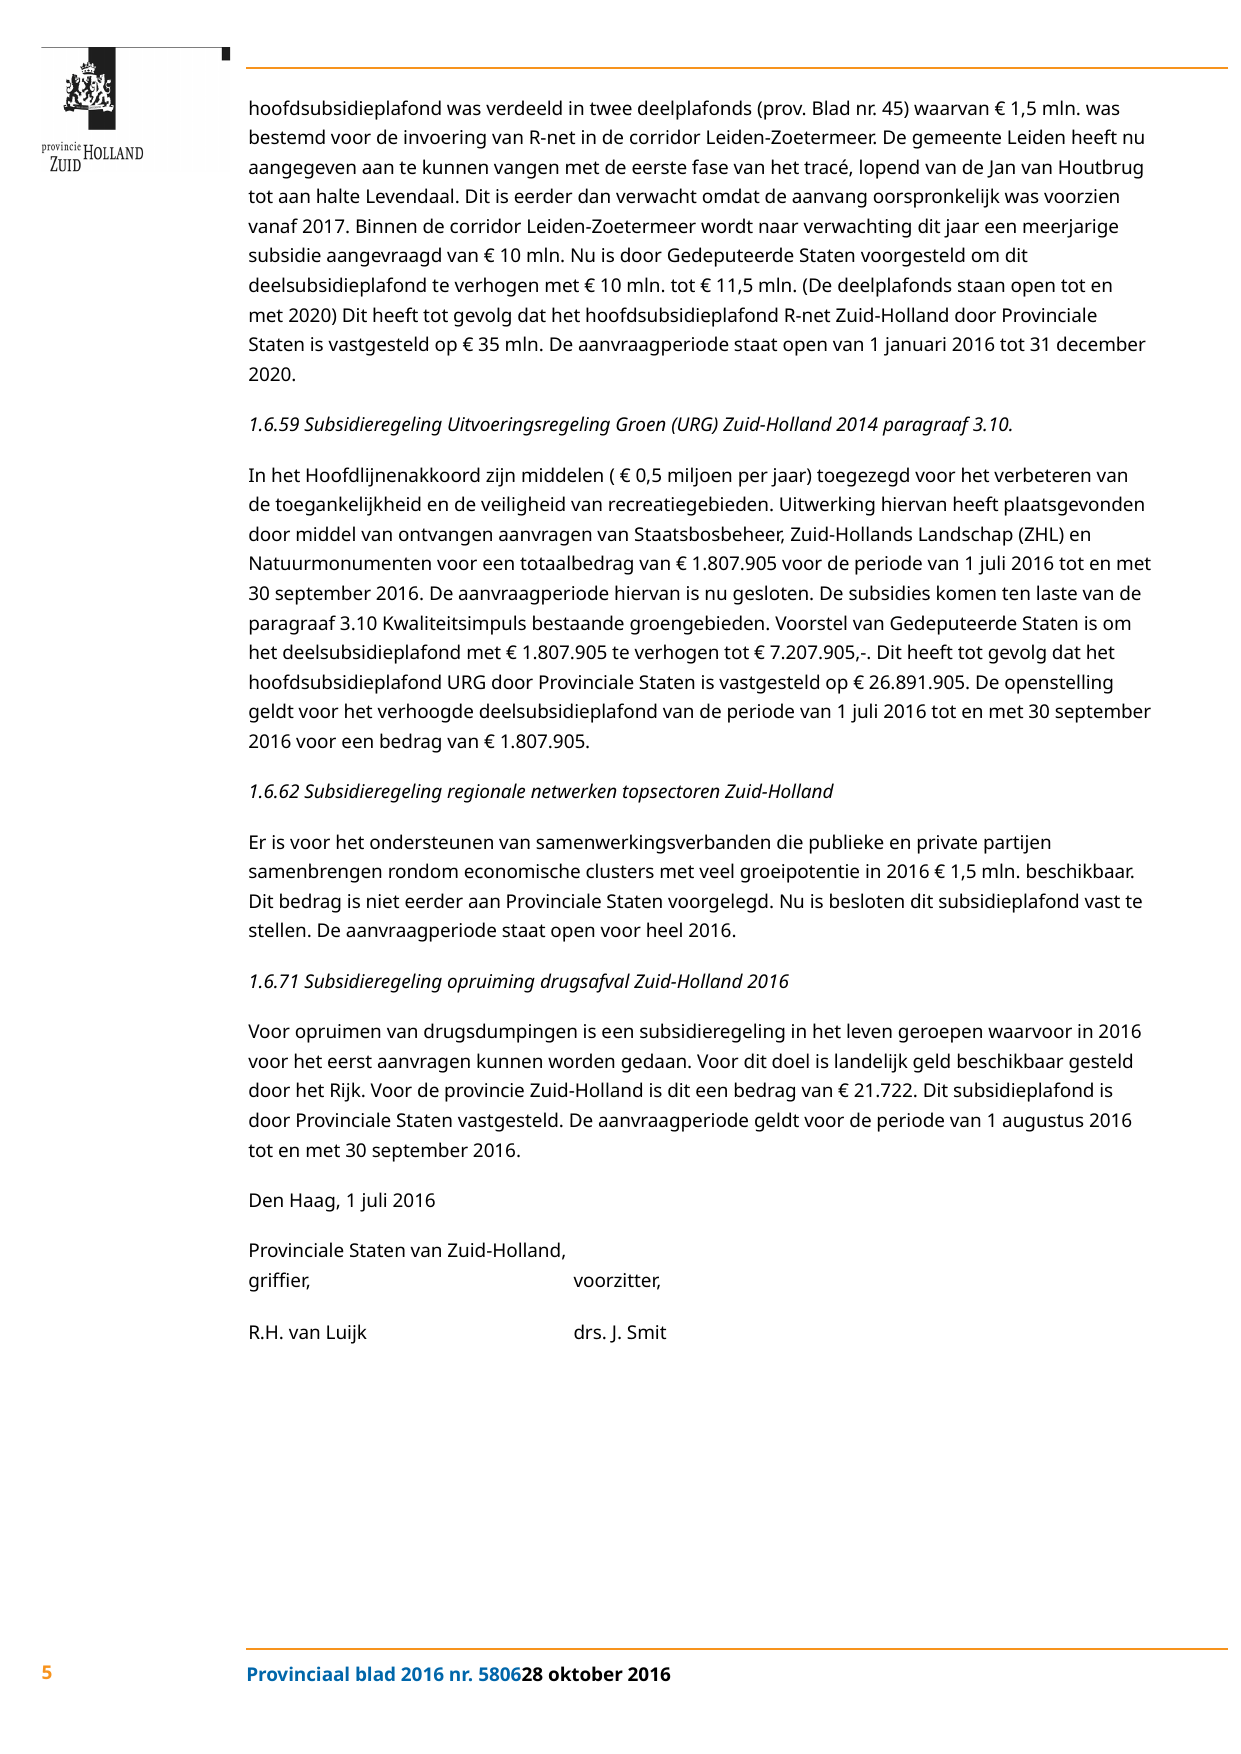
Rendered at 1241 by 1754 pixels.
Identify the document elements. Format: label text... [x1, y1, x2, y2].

table_header griffier, [248, 1268, 573, 1293]
text 1.6.59 Subsidieregeling Uitvoeringsregeling Groen (URG) Zuid-Holland 2014 paragraaf 3.10. [248, 411, 1152, 437]
table_cell [573, 1293, 1152, 1319]
picture [41, 47, 231, 172]
text In het Hoofdlijnenakkoord zijn middelen ( € 0,5 miljoen per jaar) toegezegd voor het verbeteren van de toegankelijkheid en de veiligheid van recreatiegebieden. Uitwerking hiervan heeft plaatsgevonden door middel van ontvangen aanvragen van Staatsbosbeheer, Zuid-Hollands Landschap (ZHL) en Natuurmonumenten voor een totaalbedrag van € 1.807.905 voor de periode van 1 juli 2016 tot en met 30 september 2016. De aanvraagperiode hiervan is nu gesloten. De subsidies komen ten laste van de paragraaf 3.10 Kwaliteitsimpuls bestaande groengebieden. Voorstel van Gedeputeerde Staten is om het deelsubsidieplafond met € 1.807.905 te verhogen tot € 7.207.905,-. Dit heeft tot gevolg dat het hoofdsubsidieplafond URG door Provinciale Staten is vastgesteld op € 26.891.905. De openstelling geldt voor het verhoogde deelsubsidieplafond van de periode van 1 juli 2016 tot en met 30 september 2016 voor een bedrag van € 1.807.905. [248, 462, 1152, 754]
text 1.6.71 Subsidieregeling opruiming drugsafval Zuid-Holland 2016 [248, 968, 1152, 994]
text Voor opruimen van drugsdumpingen is een subsidieregeling in het leven geroepen waarvoor in 2016 voor het eerst aanvragen kunnen worden gedaan. Voor dit doel is landelijk geld beschikbaar gesteld door het Rijk. Voor de provincie Zuid-Holland is dit een bedrag van € 21.722. Dit subsidieplafond is door Provinciale Staten vastgesteld. De aanvraagperiode geldt voor de periode van 1 augustus 2016 tot en met 30 september 2016. [248, 1018, 1152, 1163]
table_cell R.H. van Luijk [248, 1319, 573, 1344]
text hoofdsubsidieplafond was verdeeld in twee deelplafonds (prov. Blad nr. 45) waarvan € 1,5 mln. was bestemd voor de invoering van R-net in de corridor Leiden-Zoetermeer. De gemeente Leiden heeft nu aangegeven aan te kunnen vangen met de eerste fase van het tracé, lopend van de Jan van Houtbrug tot aan halte Levendaal. Dit is eerder dan verwacht omdat de aanvang oorspronkelijk was voorzien vanaf 2017. Binnen de corridor Leiden-Zoetermeer wordt naar verwachting dit jaar een meerjarige subsidie aangevraagd van € 10 mln. Nu is door Gedeputeerde Staten voorgesteld om dit deelsubsidieplafond te verhogen met € 10 mln. tot € 11,5 mln. (De deelplafonds staan open tot en met 2020) Dit heeft tot gevolg dat het hoofdsubsidieplafond R-net Zuid-Holland door Provinciale Staten is vastgesteld op € 35 mln. De aanvraagperiode staat open van 1 januari 2016 tot 31 december 2020. [248, 95, 1152, 387]
table_cell [248, 1293, 573, 1319]
text Provinciale Staten van Zuid-Holland, [248, 1238, 1152, 1263]
text Er is voor het ondersteunen van samenwerkingsverbanden die publieke en private partijen samenbrengen rondom economische clusters met veel groeipotentie in 2016 € 1,5 mln. beschikbaar. Dit bedrag is niet eerder aan Provinciale Staten voorgelegd. Nu is besloten dit subsidieplafond vast te stellen. De aanvraagperiode staat open voor heel 2016. [248, 829, 1152, 943]
table_cell drs. J. Smit [573, 1319, 1152, 1344]
text 1.6.62 Subsidieregeling regionale netwerken topsectoren Zuid-Holland [248, 778, 1152, 804]
text Den Haag, 1 juli 2016 [248, 1187, 1152, 1213]
table_header voorzitter, [573, 1268, 1152, 1293]
